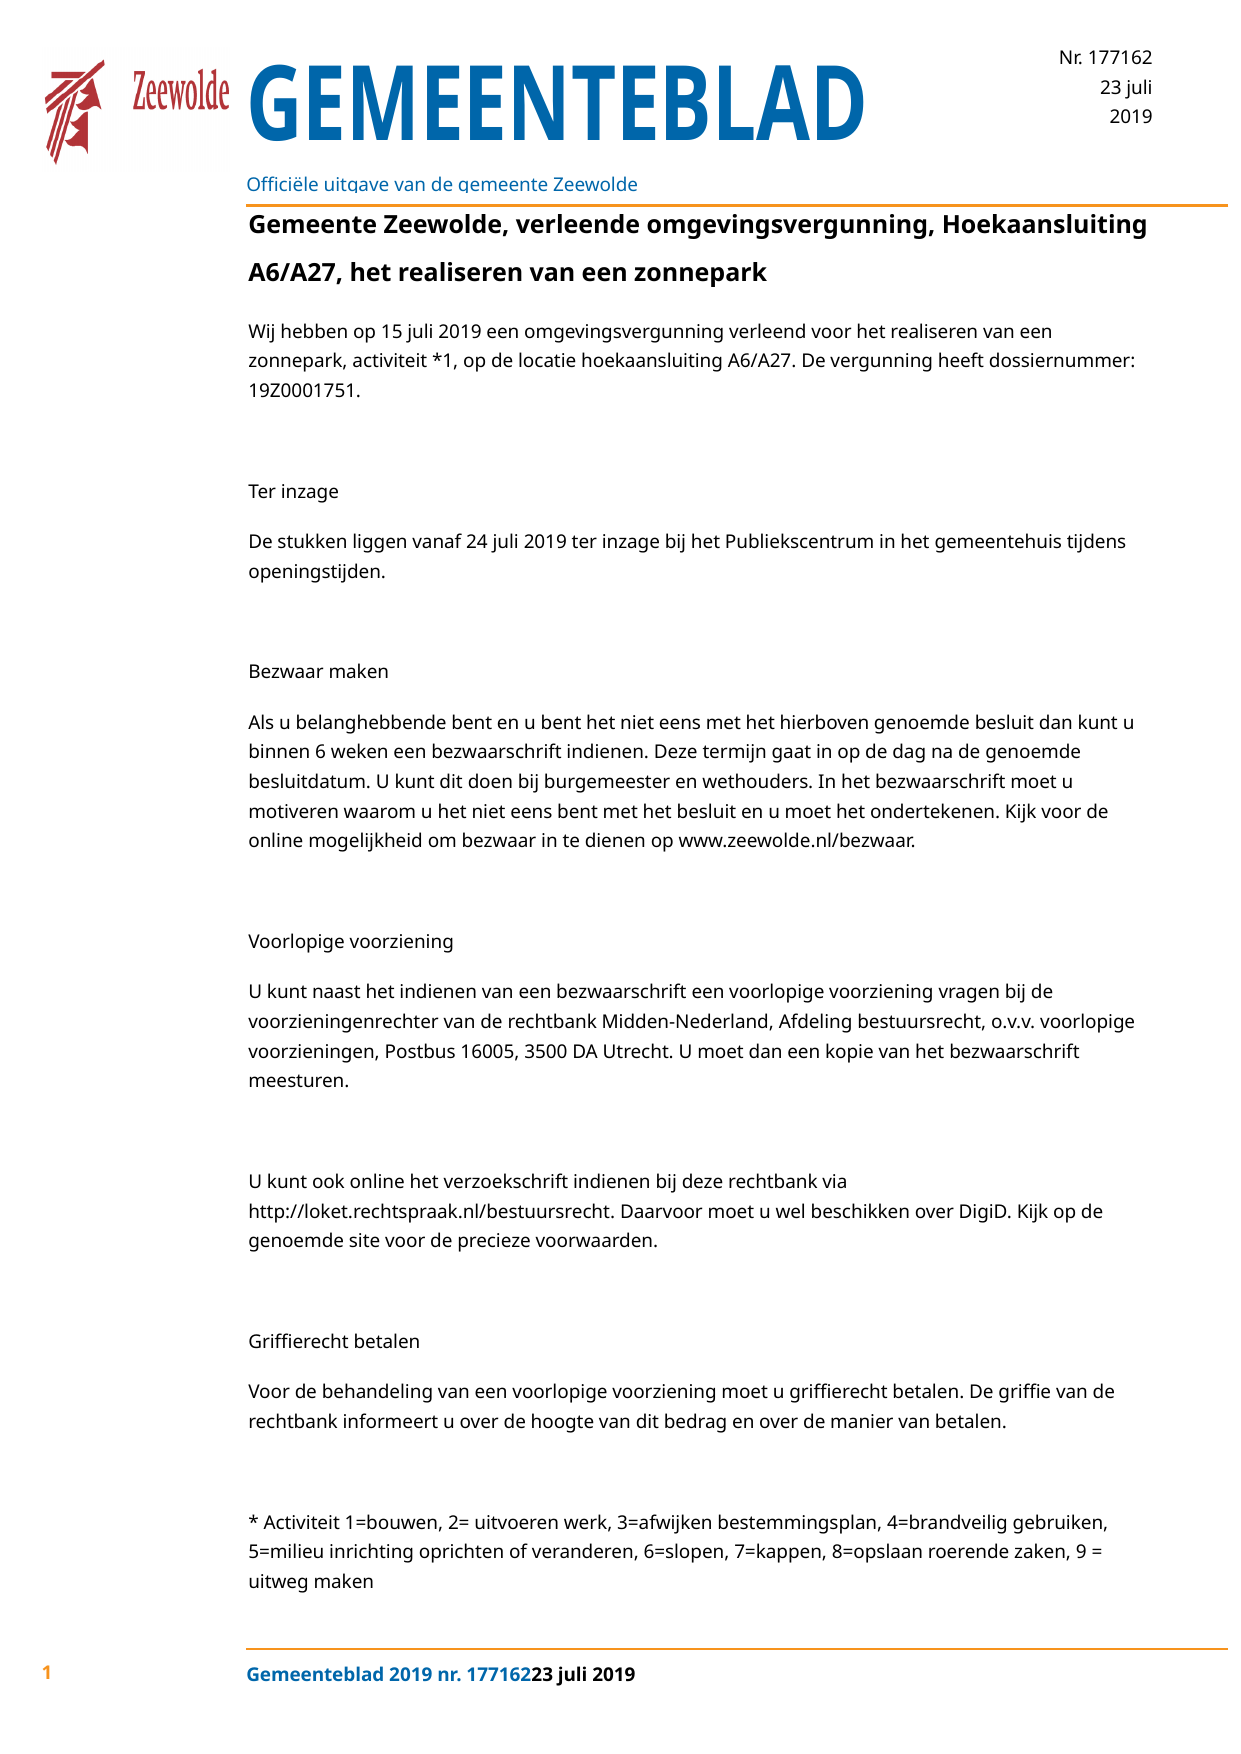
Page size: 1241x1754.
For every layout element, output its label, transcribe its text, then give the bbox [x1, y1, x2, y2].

text U kunt naast het indienen van een bezwaarschrift een voorlopige voorziening vragen bij de voorzieningenrechter van de rechtbank Midden-Nederland, Afdeling bestuursrecht, o.v.v. voorlopige voorzieningen, Postbus 16005, 3500 DA Utrecht. U moet dan een kopie van het bezwaarschrift meesturen. [248, 979, 1152, 1093]
text Gemeente Zeewolde, verleende omgevingsvergunning, Hoekaansluiting A6/A27, het realiseren van een zonnepark [248, 207, 1152, 288]
text * Activiteit 1=bouwen, 2= uitvoeren werk, 3=afwijken bestemmingsplan, 4=brandveilig gebruiken, 5=milieu inrichting oprichten of veranderen, 6=slopen, 7=kappen, 8=opslaan roerende zaken, 9 = uitweg maken [248, 1509, 1152, 1594]
text U kunt ook online het verzoekschrift indienen bij deze rechtbank via http://loket.rechtspraak.nl/bestuursrecht. Daarvoor moet u wel beschikken over DigiD. Kijk op de genoemde site voor de precieze voorwaarden. [248, 1168, 1152, 1253]
text De stukken liggen vanaf 24 juli 2019 ter inzage bij het Publiekscentrum in het gemeentehuis tijdens openingstijden. [248, 528, 1152, 584]
text Ter inzage [248, 478, 1152, 504]
text Bezwaar maken [248, 659, 1152, 684]
text Wij hebben op 15 juli 2019 een omgevingsvergunning verleend voor het realiseren van een zonnepark, activiteit *1, op de locatie hoekaansluiting A6/A27. De vergunning heeft dossiernummer: 19Z0001751. [248, 318, 1152, 403]
text Voor de behandeling van een voorlopige voorziening moet u griffierecht betalen. De griffie van de rechtbank informeert u over de hoogte van dit bedrag en over de manier van betalen. [248, 1379, 1152, 1434]
text Als u belanghebbende bent en u bent het niet eens met het hierboven genoemde besluit dan kunt u binnen 6 weken een bezwaarschrift indienen. Deze termijn gaat in op de dag na de genoemde besluitdatum. U kunt dit doen bij burgemeester en wethouders. In het bezwaarschrift moet u motiveren waarom u het niet eens bent met het besluit en u moet het ondertekenen. Kijk voor de online mogelijkheid om bezwaar in te dienen op www.zeewolde.nl/bezwaar. [248, 709, 1152, 853]
text Voorlopige voorziening [248, 928, 1152, 954]
picture [41, 47, 231, 172]
text Griffierecht betalen [248, 1328, 1152, 1354]
